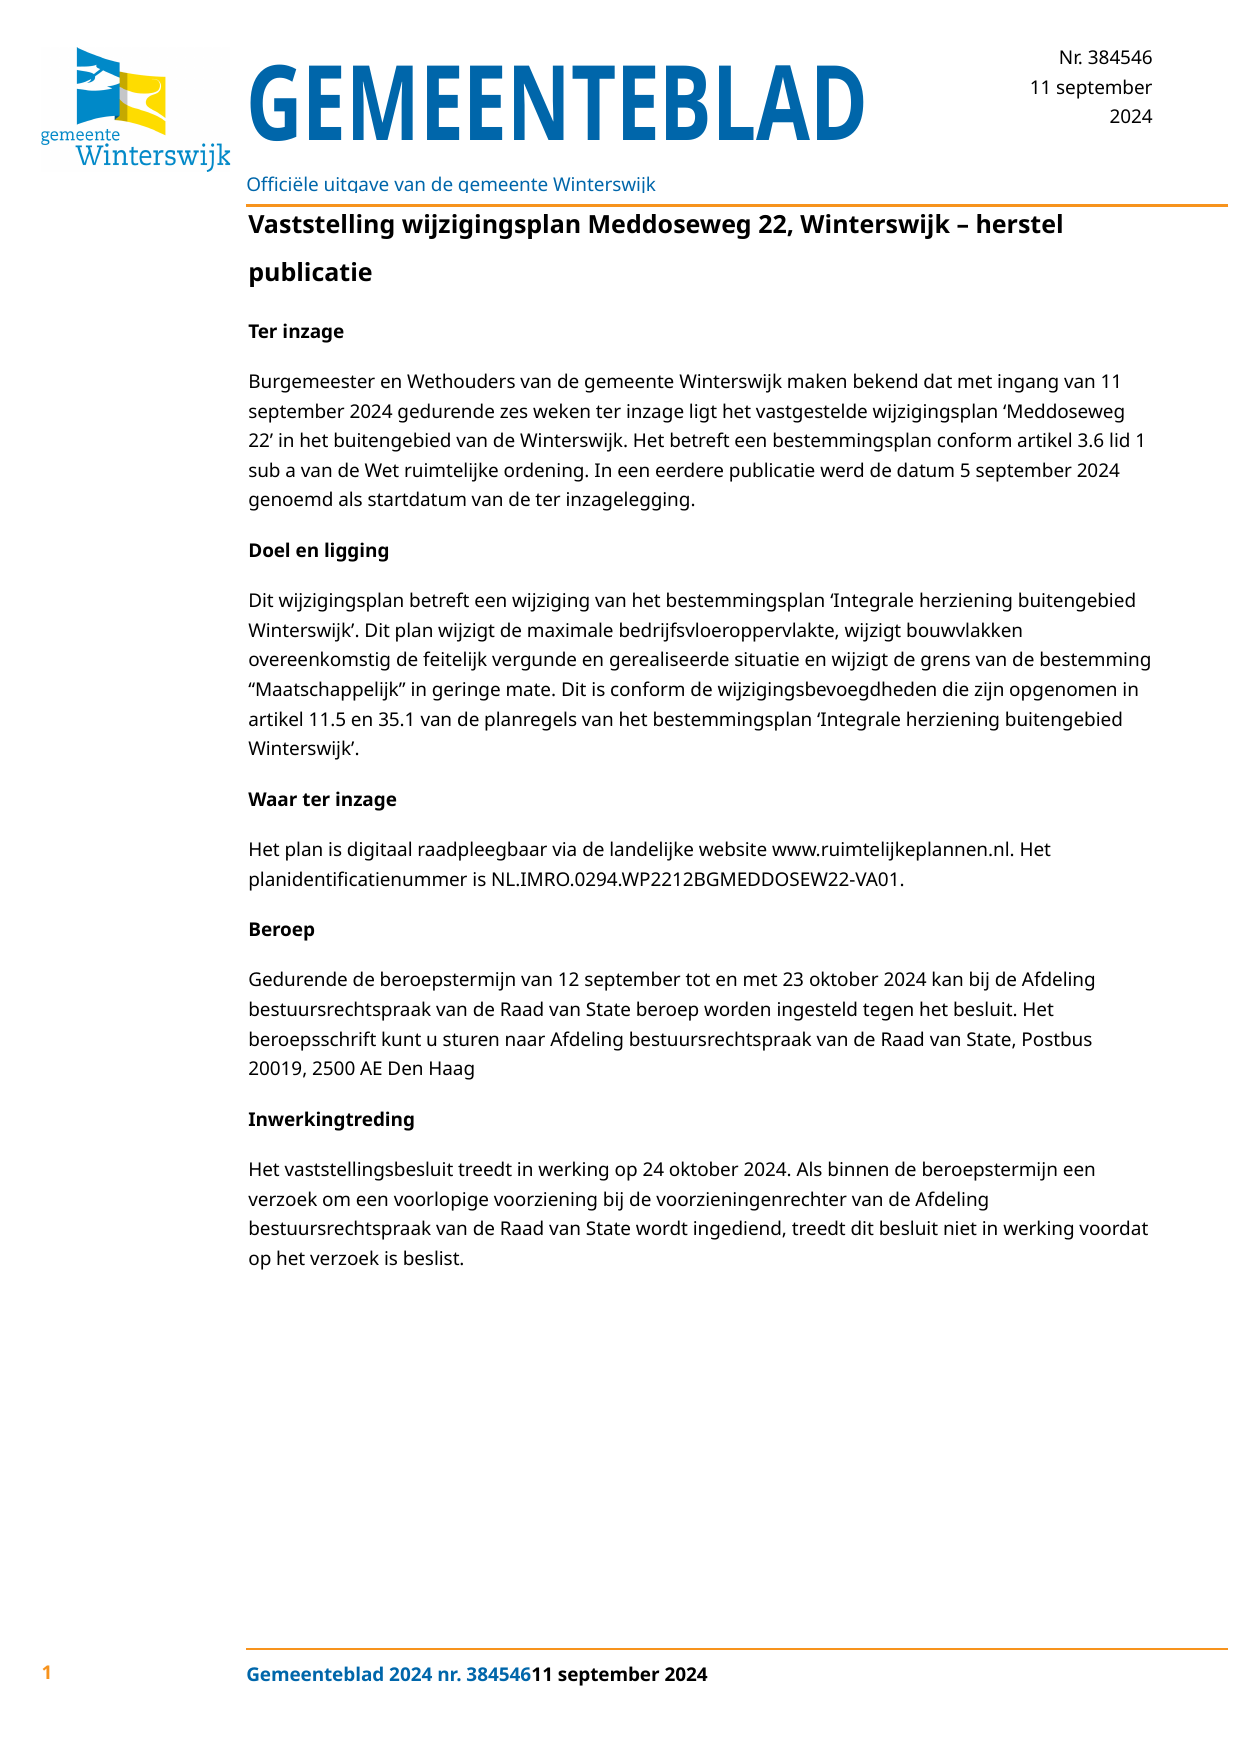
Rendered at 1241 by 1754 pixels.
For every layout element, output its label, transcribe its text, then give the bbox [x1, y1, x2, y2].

text Vaststelling wijzigingsplan Meddoseweg 22, Winterswijk – herstel publicatie [248, 207, 1152, 288]
text Beroep [248, 916, 1152, 942]
text Ter inzage [248, 318, 1152, 344]
text Het vaststellingsbesluit treedt in werking op 24 oktober 2024. Als binnen de beroepstermijn een verzoek om een voorlopige voorziening bij de voorzieningenrechter van de Afdeling bestuursrechtspraak van de Raad van State wordt ingediend, treedt dit besluit niet in werking voordat op het verzoek is beslist. [248, 1156, 1152, 1271]
picture [225, 153, 231, 162]
text Gedurende de beroepstermijn van 12 september tot en met 23 oktober 2024 kan bij de Afdeling bestuursrechtspraak van de Raad van State beroep worden ingesteld tegen het besluit. Het beroepsschrift kunt u sturen naar Afdeling bestuursrechtspraak van de Raad van State, Postbus 20019, 2500 AE Den Haag [248, 967, 1152, 1081]
picture [41, 47, 231, 172]
text Het plan is digitaal raadpleegbaar via de landelijke website www.ruimtelijkeplannen.nl. Het planidentificatienummer is NL.IMRO.0294.WP2212BGMEDDOSEW22-VA01. [248, 836, 1152, 892]
text Dit wijzigingsplan betreft een wijziging van het bestemmingsplan ‘Integrale herziening buitengebied Winterswijk’. Dit plan wijzigt de maximale bedrijfsvloeroppervlakte, wijzigt bouwvlakken overeenkomstig de feitelijk vergunde en gerealiseerde situatie en wijzigt de grens van de bestemming “Maatschappelijk” in geringe mate. Dit is conform de wijzigingsbevoegdheden die zijn opgenomen in artikel 11.5 en 35.1 van de planregels van het bestemmingsplan ‘Integrale herziening buitengebied Winterswijk’. [248, 587, 1152, 761]
text Inwerkingtreding [248, 1106, 1152, 1132]
text Burgemeester en Wethouders van de gemeente Winterswijk maken bekend dat met ingang van 11 september 2024 gedurende zes weken ter inzage ligt het vastgestelde wijzigingsplan ‘Meddoseweg 22’ in het buitengebied van de Winterswijk. Het betreft een bestemmingsplan conform artikel 3.6 lid 1 sub a van de Wet ruimtelijke ordening. In een eerdere publicatie werd de datum 5 september 2024 genoemd als startdatum van de ter inzagelegging. [248, 368, 1152, 512]
text Waar ter inzage [248, 786, 1152, 812]
text Doel en ligging [248, 537, 1152, 563]
